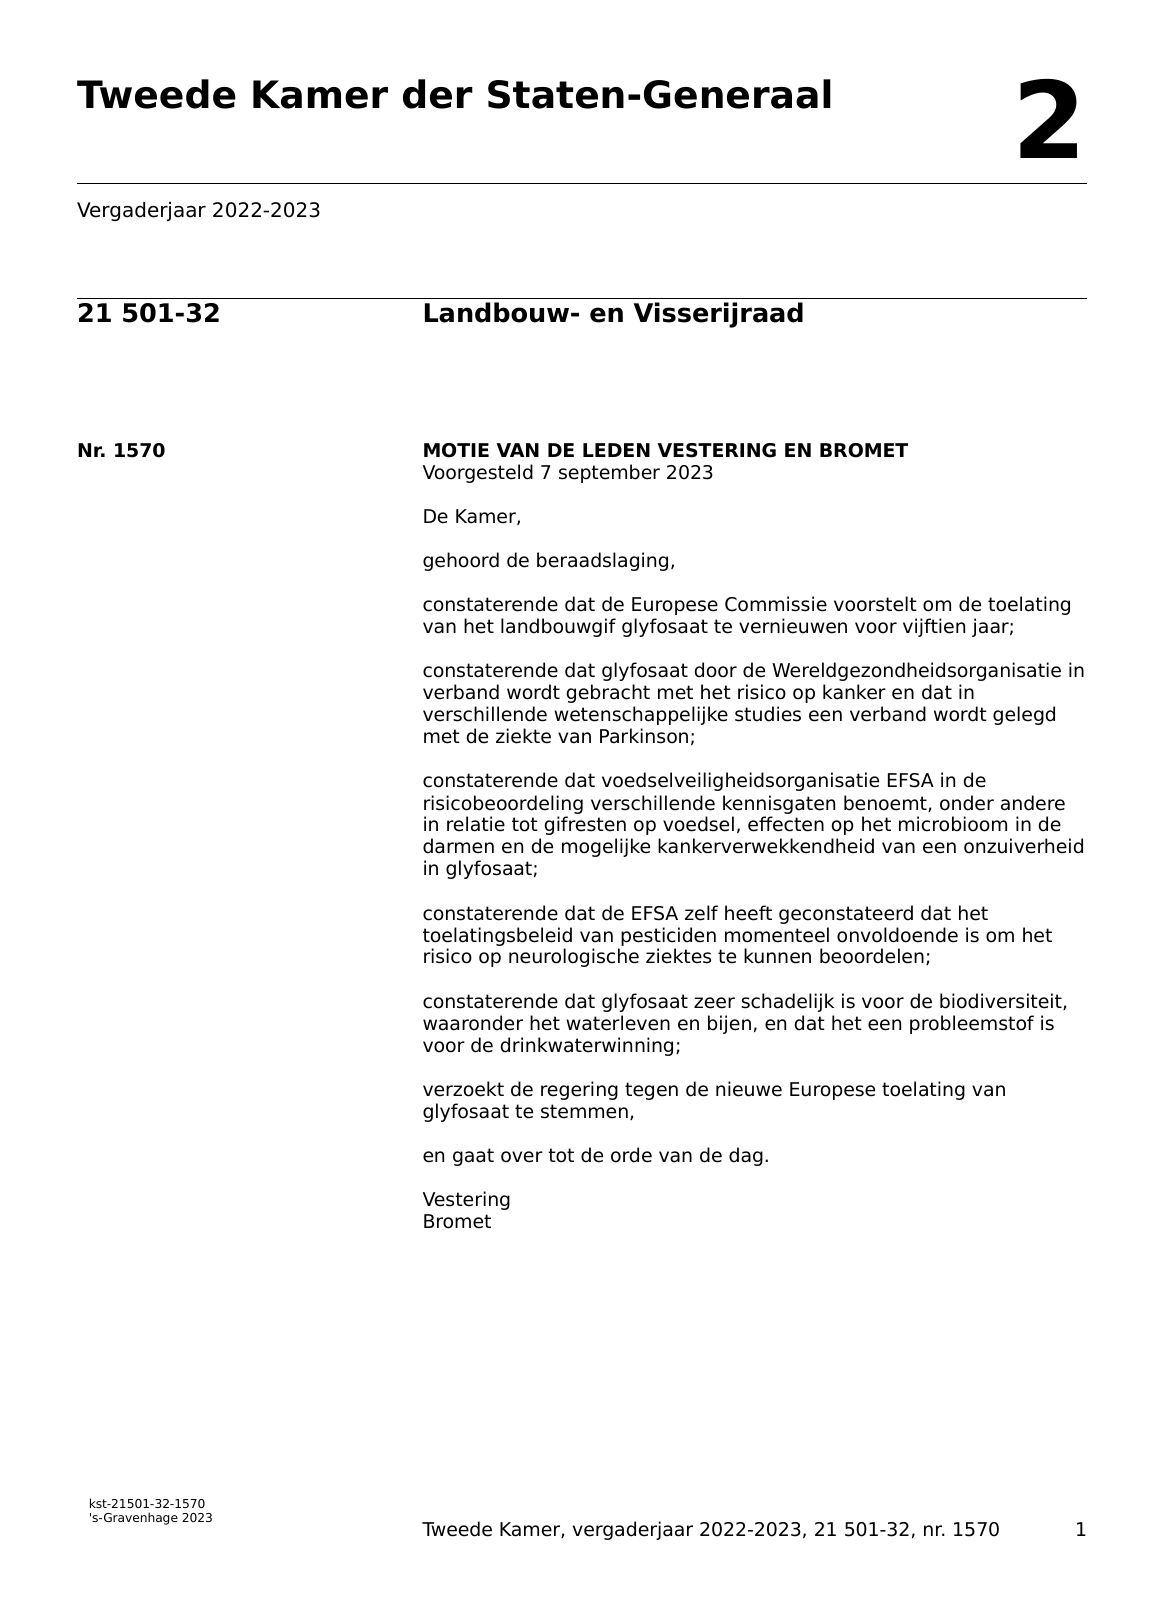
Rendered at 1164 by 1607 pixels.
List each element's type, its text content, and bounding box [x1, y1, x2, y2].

text Voorgesteld 7 september 2023 [422, 462, 1087, 484]
table_header 2 [886, 59, 1087, 183]
text kst-21501-32-1570 [88, 1497, 323, 1511]
text constaterende dat voedselveiligheidsorganisatie EFSA in de risicobeoordeling verschillende kennisgaten benoemt, onder andere in relatie tot gifresten op voedsel, effecten op het microbioom in de darmen en de mogelijke kankerverwekkendheid van een onzuiverheid in glyfosaat; [422, 770, 1087, 880]
subtitle 21 501-32 Landbouw- en Visserijraad [77, 299, 1087, 329]
subtitle Nr. 1570 MOTIE VAN DE LEDEN VESTERING EN BROMET [77, 440, 1087, 462]
text Bromet [422, 1211, 1087, 1233]
text constaterende dat de EFSA zelf heeft geconstateerd dat het toelatingsbeleid van pesticiden momenteel onvoldoende is om het risico op neurologische ziektes te kunnen beoordelen; [422, 902, 1087, 968]
table_cell Vergaderjaar 2022-2023 [77, 184, 1087, 298]
text gehoord de beraadslaging, [422, 550, 1087, 572]
text constaterende dat glyfosaat door de Wereldgezondheidsorganisatie in verband wordt gebracht met het risico op kanker en dat in verschillende wetenschappelijke studies een verband wordt gelegd met de ziekte van Parkinson; [422, 660, 1087, 748]
text constaterende dat glyfosaat zeer schadelijk is voor de biodiversiteit, waaronder het waterleven en bijen, en dat het een probleemstof is voor de drinkwaterwinning; [422, 991, 1087, 1057]
text De Kamer, [422, 506, 1087, 528]
text constaterende dat de Europese Commissie voorstelt om de toelating van het landbouwgif glyfosaat te vernieuwen voor vijftien jaar; [422, 594, 1087, 638]
text verzoekt de regering tegen de nieuwe Europese toelating van glyfosaat te stemmen, [422, 1079, 1087, 1123]
table_header Tweede Kamer der Staten-Generaal [77, 59, 886, 183]
text 's-Gravenhage 2023 [88, 1511, 323, 1525]
text en gaat over tot de orde van de dag. [422, 1145, 1087, 1167]
text Vestering [422, 1189, 1087, 1211]
